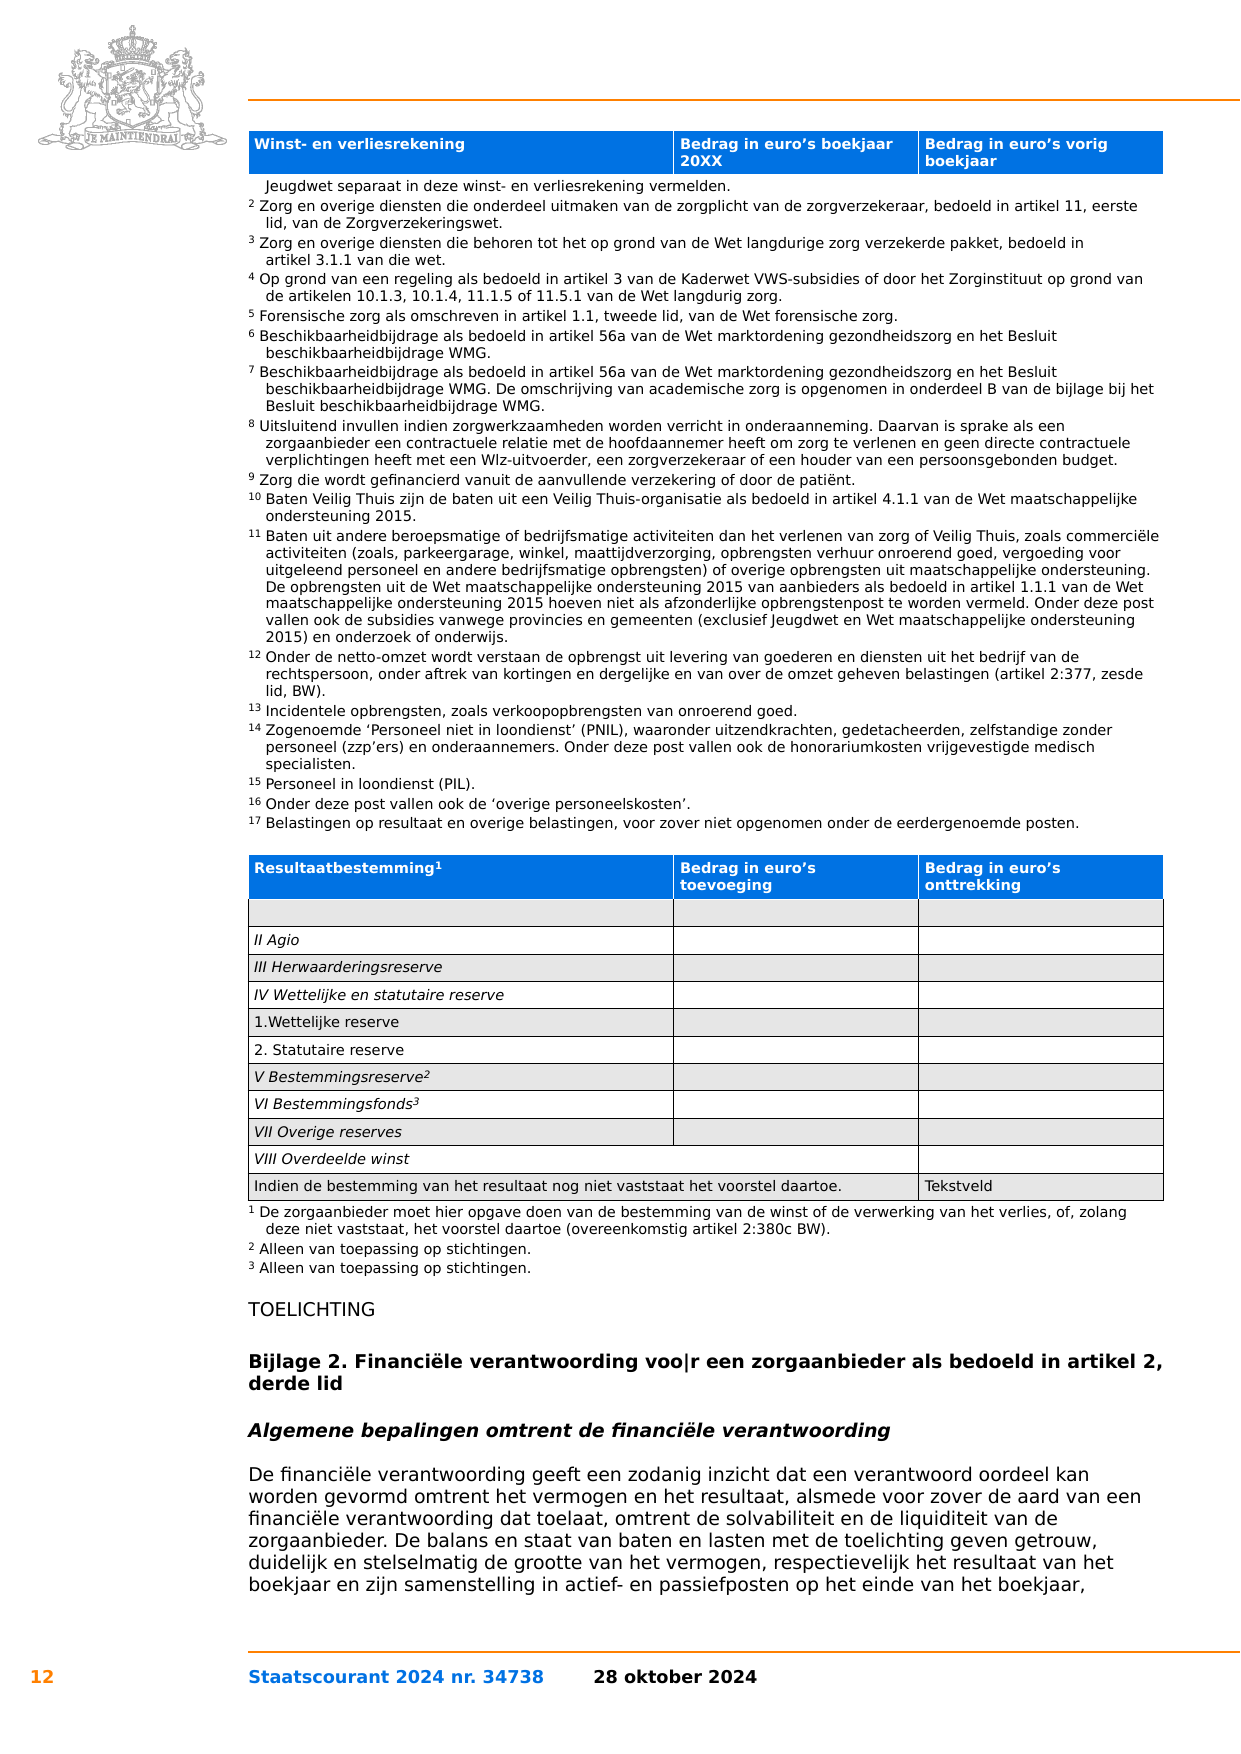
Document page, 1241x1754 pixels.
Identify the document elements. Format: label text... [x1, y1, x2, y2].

text TOELICHTING [248, 1299, 1163, 1321]
table_cell [674, 1009, 918, 1036]
table_header Bedrag in euro’s vorig boekjaar [919, 131, 1163, 174]
table_cell [919, 955, 1163, 981]
table_cell [674, 1091, 918, 1118]
text De financiële verantwoording geeft een zodanig inzicht dat een verantwoord oordeel kan worden gevormd omtrent het vermogen en het resultaat, alsmede voor zover de aard van een financiële verantwoording dat toelaat, omtrent de solvabiliteit en de liquiditeit van de zorgaanbieder. De balans en staat van baten en lasten met de toelichting geven getrouw, duidelijk en stelselmatig de grootte van het vermogen, respectievelijk het resultaat van het boekjaar en zijn samenstelling in actief- en passiefposten op het einde van het boekjaar, [248, 1464, 1163, 1596]
table_cell [674, 955, 918, 981]
table_header Bedrag in euro’s boekjaar 20XX [674, 131, 918, 174]
subtitle Bijlage 2. Financiële verantwoording voo|r een zorgaanbieder als bedoeld in artikel 2, derde lid [248, 1351, 1163, 1395]
table_cell V Bestemmingsreserve2 [249, 1064, 673, 1090]
table_cell [919, 927, 1163, 953]
table_cell VII Overige reserves [249, 1119, 673, 1145]
table_cell [674, 1037, 918, 1063]
table_header Winst- en verliesrekening [249, 131, 673, 174]
table_cell IV Wettelijke en statutaire reserve [249, 982, 673, 1008]
table_cell Tekstveld [919, 1174, 1163, 1200]
picture [38, 25, 227, 150]
table_cell Jeugdwet separaat in deze winst- en verliesrekening vermelden. 2 Zorg en overige diensten die onderdeel uitmaken van de zorgplicht van de zorgverzekeraar, bedoeld in artikel 11, eerste lid, van de Zorgverzekeringswet. 3 Zorg en overige diensten die behoren tot het op grond van de Wet langdurige zorg verzekerde pakket, bedoeld in artikel 3.1.1 van die wet. 4 Op grond van een regeling als bedoeld in artikel 3 van de Kaderwet VWS-subsidies of door het Zorginstituut op grond van de artikelen 10.1.3, 10.1.4, 11.1.5 of 11.5.1 van de Wet langdurig zorg. 5 Forensische zorg als omschreven in artikel 1.1, tweede lid, van de Wet forensische zorg. 6 Beschikbaarheidbijdrage als bedoeld in artikel 56a van de Wet marktordening gezondheidszorg en het Besluit beschikbaarheidbijdrage WMG. 7 Beschikbaarheidbijdrage als bedoeld in artikel 56a van de Wet marktordening gezondheidszorg en het Besluit beschikbaarheidbijdrage WMG. De omschrijving van academische zorg is opgenomen in onderdeel B van de bijlage bij het Besluit beschikbaarheidbijdrage WMG. 8 Uitsluitend invullen indien zorgwerkzaamheden worden verricht in onderaanneming. Daarvan is sprake als een zorgaanbieder een contractuele relatie met de hoofdaannemer heeft om zorg te verlenen en geen directe contractuele verplichtingen heeft met een Wlz-uitvoerder, een zorgverzekeraar of een houder van een persoonsgebonden budget. 9 Zorg die wordt gefinancierd vanuit de aanvullende verzekering of door de patiënt. 10 Baten Veilig Thuis zijn de baten uit een Veilig Thuis-organisatie als bedoeld in artikel 4.1.1 van de Wet maatschappelijke ondersteuning 2015. 11 Baten uit andere beroepsmatige of bedrijfsmatige activiteiten dan het verlenen van zorg of Veilig Thuis, zoals commerciële activiteiten (zoals, parkeergarage, winkel, maattijdverzorging, opbrengsten verhuur onroerend goed, vergoeding voor uitgeleend personeel en andere bedrijfsmatige opbrengsten) of overige opbrengsten uit maatschappelijke ondersteuning. De opbrengsten uit de Wet maatschappelijke ondersteuning 2015 van aanbieders als bedoeld in artikel 1.1.1 van de Wet maatschappelijke ondersteuning 2015 hoeven niet als afzonderlijke opbrengstenpost te worden vermeld. Onder deze post vallen ook de subsidies vanwege provincies en gemeenten (exclusief Jeugdwet en Wet maatschappelijke ondersteuning 2015) en onderzoek of onderwijs. 12 Onder de netto-omzet wordt verstaan de opbrengst uit levering van goederen en diensten uit het bedrijf van de rechtspersoon, onder aftrek van kortingen en dergelijke en van over de omzet geheven belastingen (artikel 2:377, zesde lid, BW). 13 Incidentele opbrengsten, zoals verkoopopbrengsten van onroerend goed. 14 Zogenoemde ‘Personeel niet in loondienst’ (PNIL), waaronder uitzendkrachten, gedetacheerden, zelfstandige zonder personeel (zzp’ers) en onderaannemers. Onder deze post vallen ook de honorariumkosten vrijgevestigde medisch specialisten. 15 Personeel in loondienst (PIL). 16 Onder deze post vallen ook de ‘overige personeelskosten’. 17 Belastingen op resultaat en overige belastingen, voor zover niet opgenomen onder de eerdergenoemde posten. [248, 175, 1163, 832]
table_cell III Herwaarderingsreserve [249, 955, 673, 981]
table_cell [919, 1009, 1163, 1036]
table_cell [674, 982, 918, 1008]
table_cell VIII Overdeelde winst [249, 1146, 918, 1173]
table_cell [674, 927, 918, 953]
table_cell [919, 900, 1163, 926]
subtitle Algemene bepalingen omtrent de financiële verantwoording [248, 1420, 1163, 1442]
table_cell [919, 1119, 1163, 1145]
table_cell VI Bestemmingsfonds3 [249, 1091, 673, 1118]
table_cell [674, 900, 918, 926]
table_cell [919, 1091, 1163, 1118]
table_cell 1 De zorgaanbieder moet hier opgave doen van de bestemming van de winst of de verwerking van het verlies, of, zolang deze niet vaststaat, het voorstel daartoe (overeenkomstig artikel 2:380c BW). 2 Alleen van toepassing op stichtingen. 3 Alleen van toepassing op stichtingen. [248, 1201, 1163, 1277]
table_header Resultaatbestemming1 [249, 855, 673, 899]
table_cell [919, 1064, 1163, 1090]
table_cell [919, 982, 1163, 1008]
table_cell 1.Wettelijke reserve [249, 1009, 673, 1036]
table_cell [674, 1119, 918, 1145]
table_cell [674, 1064, 918, 1090]
table_cell 2. Statutaire reserve [249, 1037, 673, 1063]
table_header Bedrag in euro’s onttrekking [919, 855, 1163, 899]
table_header Bedrag in euro’s toevoeging [674, 855, 918, 899]
table_cell Indien de bestemming van het resultaat nog niet vaststaat het voorstel daartoe. [249, 1174, 918, 1200]
table_cell [249, 900, 673, 926]
table_cell II Agio [249, 927, 673, 953]
table_cell [919, 1146, 1163, 1173]
table_cell [919, 1037, 1163, 1063]
